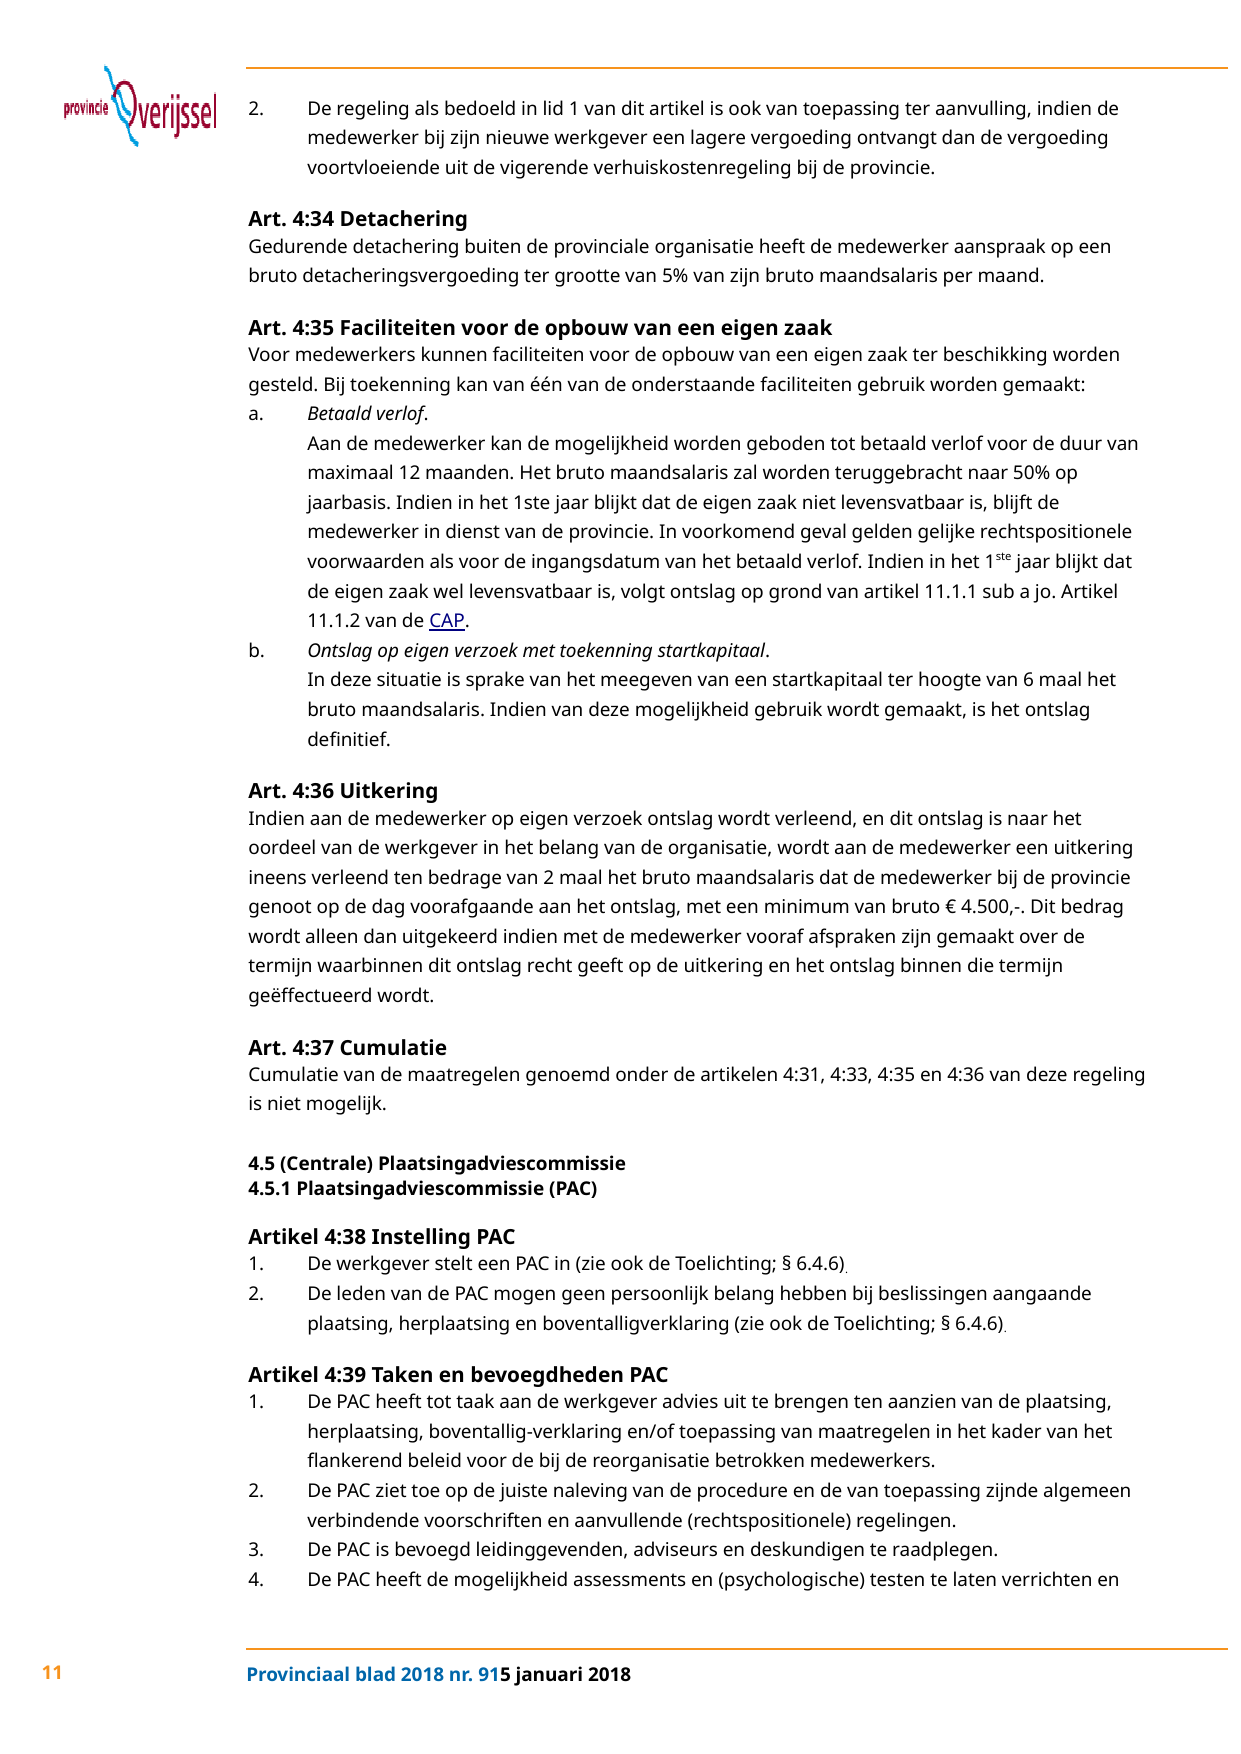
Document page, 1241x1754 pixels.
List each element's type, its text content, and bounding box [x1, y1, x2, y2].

list In deze situatie is sprake van het meegeven van een startkapitaal ter hoogte van 6 maal het bruto maandsalaris. Indien van deze mogelijkheid gebruik wordt gemaakt, is het ontslag definitief. [248, 667, 1152, 752]
text Artikel 4:38 Instelling PAC [248, 1222, 1152, 1251]
text Art. 4:37 Cumulatie [248, 1033, 1152, 1061]
list De leden van de PAC mogen geen persoonlijk belang hebben bij beslissingen aangaande plaatsing, herplaatsing en boventalligverklaring (zie ook de Toelichting; § 6.4.6). [248, 1280, 1152, 1335]
text Artikel 4:39 Taken en bevoegdheden PAC [248, 1360, 1152, 1388]
text Gedurende detachering buiten de provinciale organisatie heeft de medewerker aanspraak op een bruto detacheringsvergoeding ter grootte van 5% van zijn bruto maandsalaris per maand. [248, 233, 1152, 288]
text Art. 4:35 Faciliteiten voor de opbouw van een eigen zaak [248, 313, 1152, 341]
text Indien aan de medewerker op eigen verzoek ontslag wordt verleend, en dit ontslag is naar het oordeel van de werkgever in het belang van de organisatie, wordt aan de medewerker een uitkering ineens verleend ten bedrage van 2 maal het bruto maandsalaris dat de medewerker bij de provincie genoot op de dag voorafgaande aan het ontslag, met een minimum van bruto € 4.500,-. Dit bedrag wordt alleen dan uitgekeerd indien met de medewerker vooraf afspraken zijn gemaakt over de termijn waarbinnen dit ontslag recht geeft op de uitkering en het ontslag binnen die termijn geëffectueerd wordt. [248, 805, 1152, 1008]
list Betaald verlof. [248, 400, 1152, 426]
list De PAC is bevoegd leidinggevenden, adviseurs en deskundigen te raadplegen. [248, 1536, 1152, 1562]
text 4.5.1 Plaatsingadviescommissie (PAC) [248, 1176, 1152, 1201]
text Cumulatie van de maatregelen genoemd onder de artikelen 4:31, 4:33, 4:35 en 4:36 van deze regeling is niet mogelijk. [248, 1061, 1152, 1116]
list De regeling als bedoeld in lid 1 van dit artikel is ook van toepassing ter aanvulling, indien de medewerker bij zijn nieuwe werkgever een lagere vergoeding ontvangt dan de vergoeding voortvloeiende uit de vigerende verhuiskostenregeling bij de provincie. [248, 95, 1152, 180]
list De PAC heeft tot taak aan de werkgever advies uit te brengen ten aanzien van de plaatsing, herplaatsing, boventallig-verklaring en/of toepassing van maatregelen in het kader van het flankerend beleid voor de bij de reorganisatie betrokken medewerkers. [248, 1388, 1152, 1473]
text Voor medewerkers kunnen faciliteiten voor de opbouw van een eigen zaak ter beschikking worden gesteld. Bij toekenning kan van één van de onderstaande faciliteiten gebruik worden gemaakt: [248, 341, 1152, 397]
text Art. 4:34 Detachering [248, 204, 1152, 233]
list De PAC ziet toe op de juiste naleving van de procedure en de van toepassing zijnde algemeen verbindende voorschriften en aanvullende (rechtspositionele) regelingen. [248, 1477, 1152, 1533]
text Art. 4:36 Uitkering [248, 776, 1152, 805]
list Ontslag op eigen verzoek met toekenning startkapitaal. [248, 637, 1152, 663]
picture [41, 47, 231, 172]
list De PAC heeft de mogelijkheid assessments en (psychologische) testen te laten verrichten en [248, 1566, 1152, 1592]
list Aan de medewerker kan de mogelijkheid worden geboden tot betaald verlof voor de duur van maximaal 12 maanden. Het bruto maandsalaris zal worden teruggebracht naar 50% op jaarbasis. Indien in het 1ste jaar blijkt dat de eigen zaak niet levensvatbaar is, blijft de medewerker in dienst van de provincie. In voorkomend geval gelden gelijke rechtspositionele voorwaarden als voor de ingangsdatum van het betaald verlof. Indien in het 1ste jaar blijkt dat de eigen zaak wel levensvatbaar is, volgt ontslag op grond van artikel 11.1.1 sub a jo. Artikel 11.1.2 van de CAP. [248, 430, 1152, 633]
text 4.5 (Centrale) Plaatsingadviescommissie [248, 1150, 1152, 1176]
list De werkgever stelt een PAC in (zie ook de Toelichting; § 6.4.6). [248, 1251, 1152, 1276]
